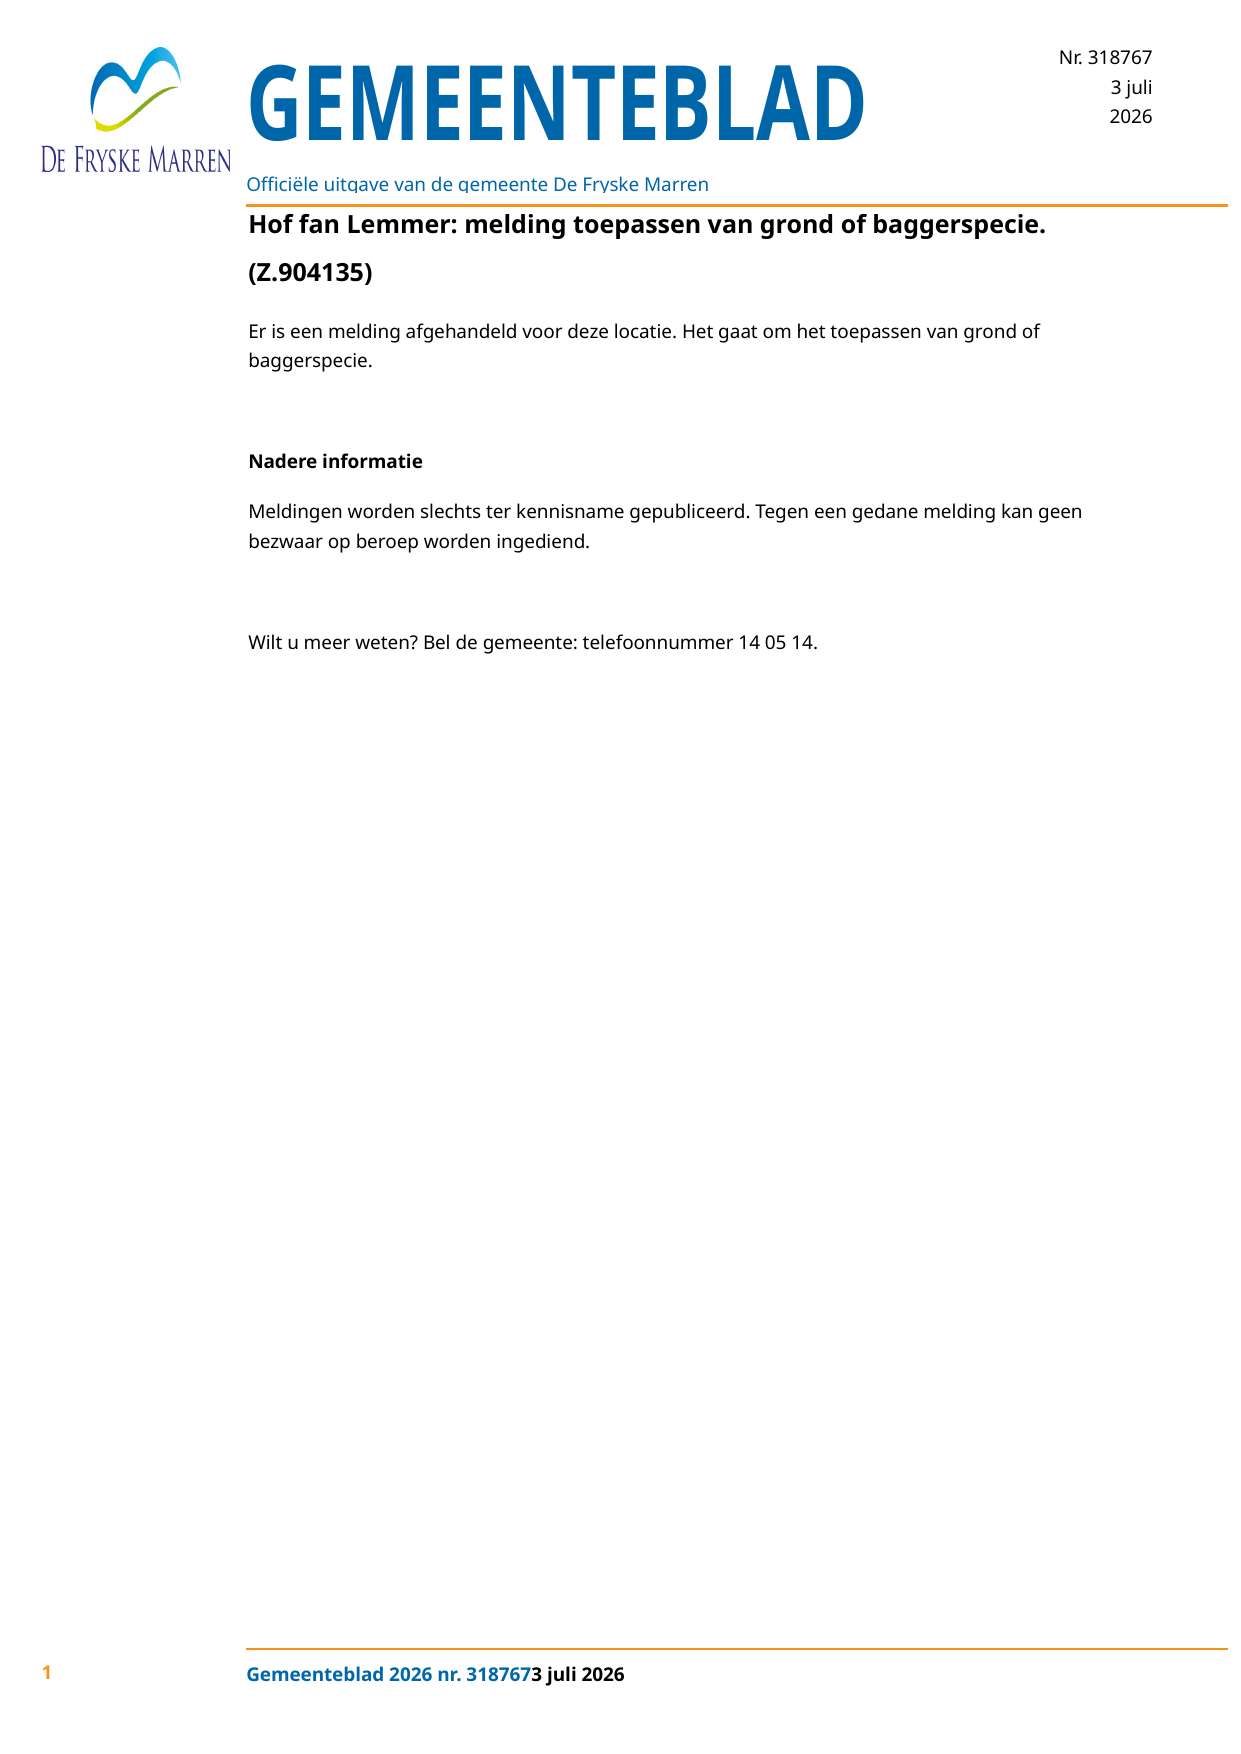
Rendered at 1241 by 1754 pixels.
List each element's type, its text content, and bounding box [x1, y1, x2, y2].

text Er is een melding afgehandeld voor deze locatie. Het gaat om het toepassen van grond of baggerspecie. [248, 318, 1152, 373]
text Wilt u meer weten? Bel de gemeente: telefoonnummer 14 05 14. [248, 629, 1152, 655]
text Hof fan Lemmer: melding toepassen van grond of baggerspecie. (Z.904135) [248, 207, 1152, 288]
text Nadere informatie [248, 448, 1152, 474]
picture [41, 47, 231, 172]
text Meldingen worden slechts ter kennisname gepubliceerd. Tegen een gedane melding kan geen bezwaar op beroep worden ingediend. [248, 499, 1152, 554]
